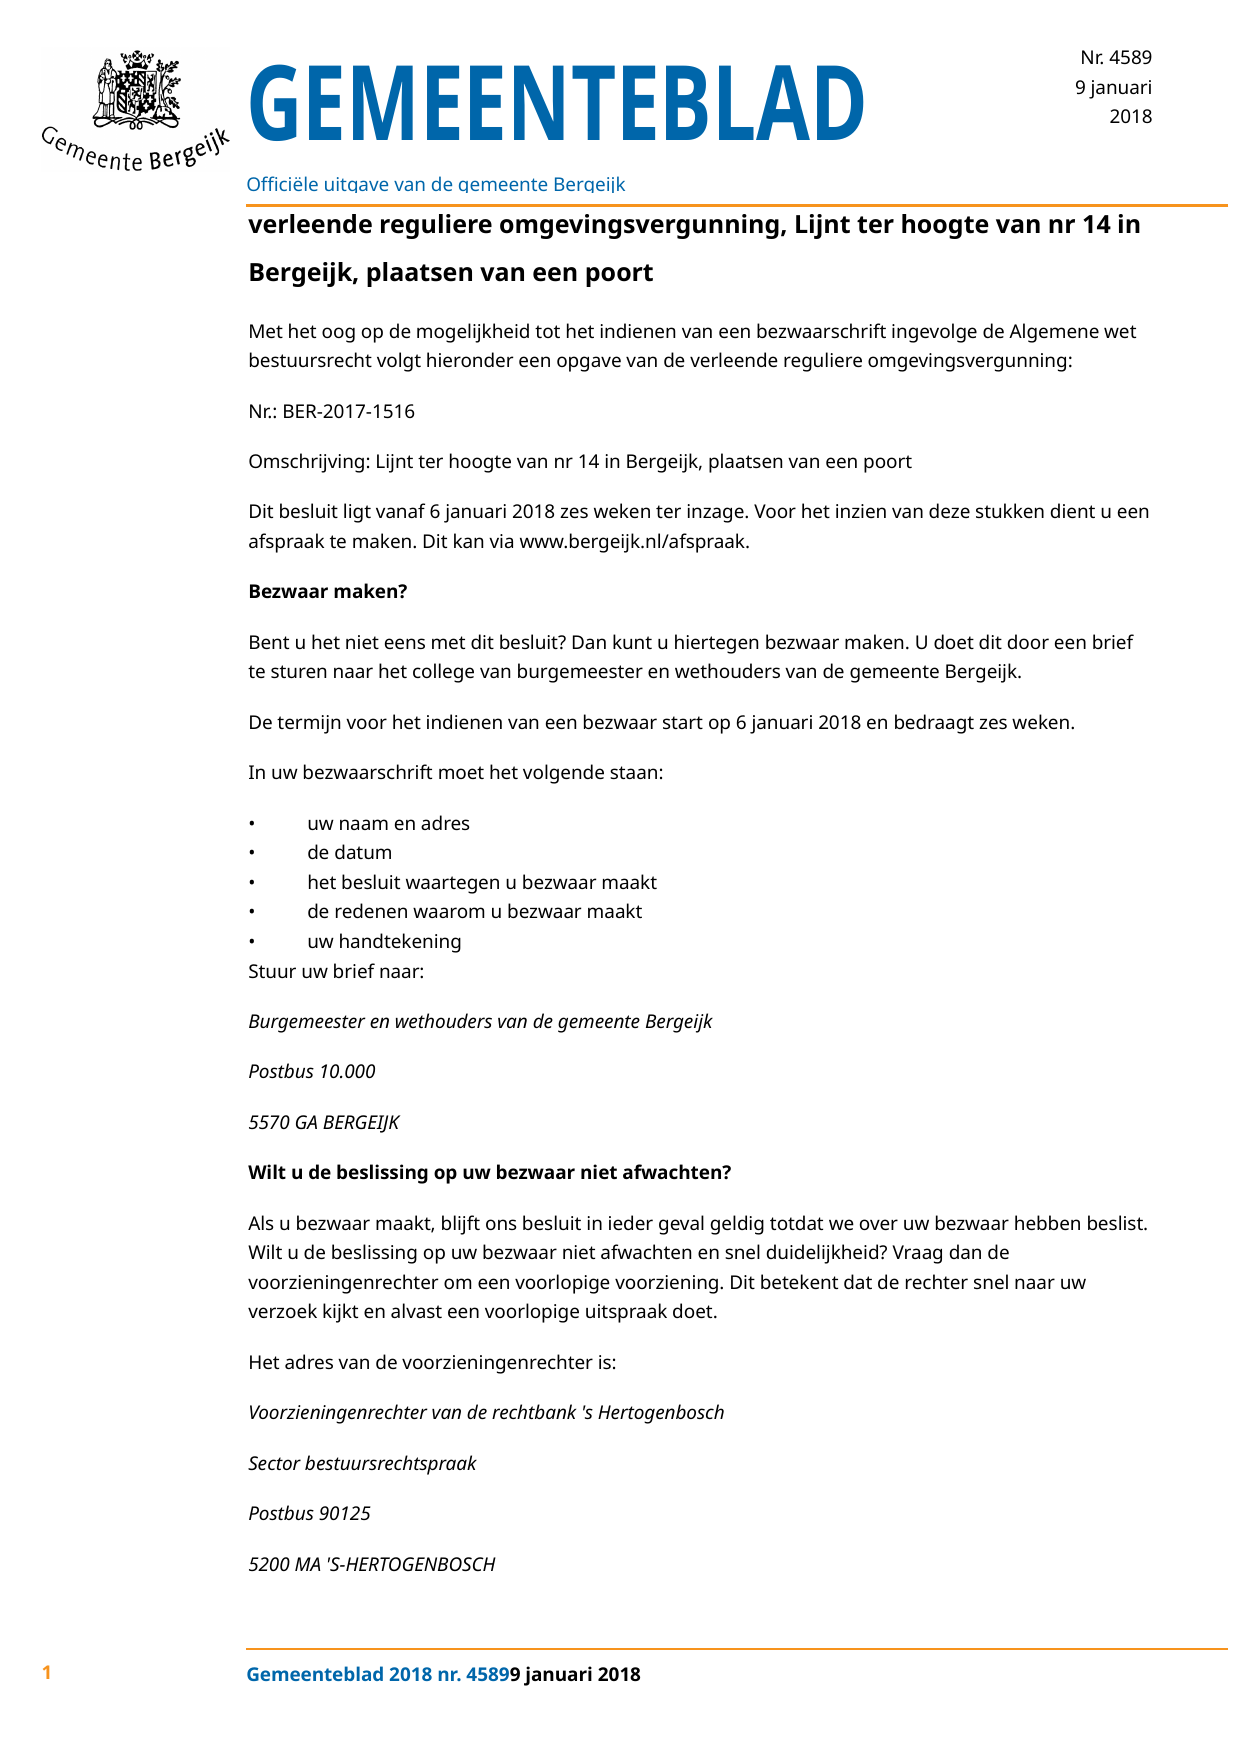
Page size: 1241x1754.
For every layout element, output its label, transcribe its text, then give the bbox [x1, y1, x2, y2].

list de datum [248, 839, 1152, 865]
text verleende reguliere omgevingsvergunning, Lijnt ter hoogte van nr 14 in Bergeijk, plaatsen van een poort [248, 207, 1152, 288]
text 5570 GA BERGEIJK [248, 1109, 1152, 1135]
text Bent u het niet eens met dit besluit? Dan kunt u hiertegen bezwaar maken. U doet dit door een brief te sturen naar het college van burgemeester en wethouders van de gemeente Bergeijk. [248, 629, 1152, 684]
text Voorzieningenrechter van de rechtbank 's Hertogenbosch [248, 1399, 1152, 1425]
text Omschrijving: Lijnt ter hoogte van nr 14 in Bergeijk, plaatsen van een poort [248, 448, 1152, 474]
list het besluit waartegen u bezwaar maakt [248, 869, 1152, 895]
list de redenen waarom u bezwaar maakt [248, 899, 1152, 924]
list uw handtekening [248, 928, 1152, 954]
picture [41, 47, 231, 172]
text Stuur uw brief naar: [248, 958, 1152, 984]
list uw naam en adres [248, 810, 1152, 836]
text De termijn voor het indienen van een bezwaar start op 6 januari 2018 en bedraagt zes weken. [248, 709, 1152, 735]
text Nr.: BER-2017-1516 [248, 398, 1152, 424]
text Postbus 90125 [248, 1500, 1152, 1526]
text Sector bestuursrechtspraak [248, 1450, 1152, 1476]
text Bezwaar maken? [248, 579, 1152, 604]
text Postbus 10.000 [248, 1059, 1152, 1084]
text Burgemeester en wethouders van de gemeente Bergeijk [248, 1008, 1152, 1034]
text Met het oog op de mogelijkheid tot het indienen van een bezwaarschrift ingevolge de Algemene wet bestuursrecht volgt hieronder een opgave van de verleende reguliere omgevingsvergunning: [248, 318, 1152, 373]
text Als u bezwaar maakt, blijft ons besluit in ieder geval geldig totdat we over uw bezwaar hebben beslist. Wilt u de beslissing op uw bezwaar niet afwachten en snel duidelijkheid? Vraag dan de voorzieningenrechter om een voorlopige voorziening. Dit betekent dat de rechter snel naar uw verzoek kijkt en alvast een voorlopige uitspraak doet. [248, 1210, 1152, 1324]
text In uw bezwaarschrift moet het volgende staan: [248, 759, 1152, 785]
text Het adres van de voorzieningenrechter is: [248, 1349, 1152, 1375]
text Wilt u de beslissing op uw bezwaar niet afwachten? [248, 1159, 1152, 1185]
text Dit besluit ligt vanaf 6 januari 2018 zes weken ter inzage. Voor het inzien van deze stukken dient u een afspraak te maken. Dit kan via www.bergeijk.nl/afspraak. [248, 499, 1152, 554]
text 5200 MA 'S-HERTOGENBOSCH [248, 1551, 1152, 1577]
